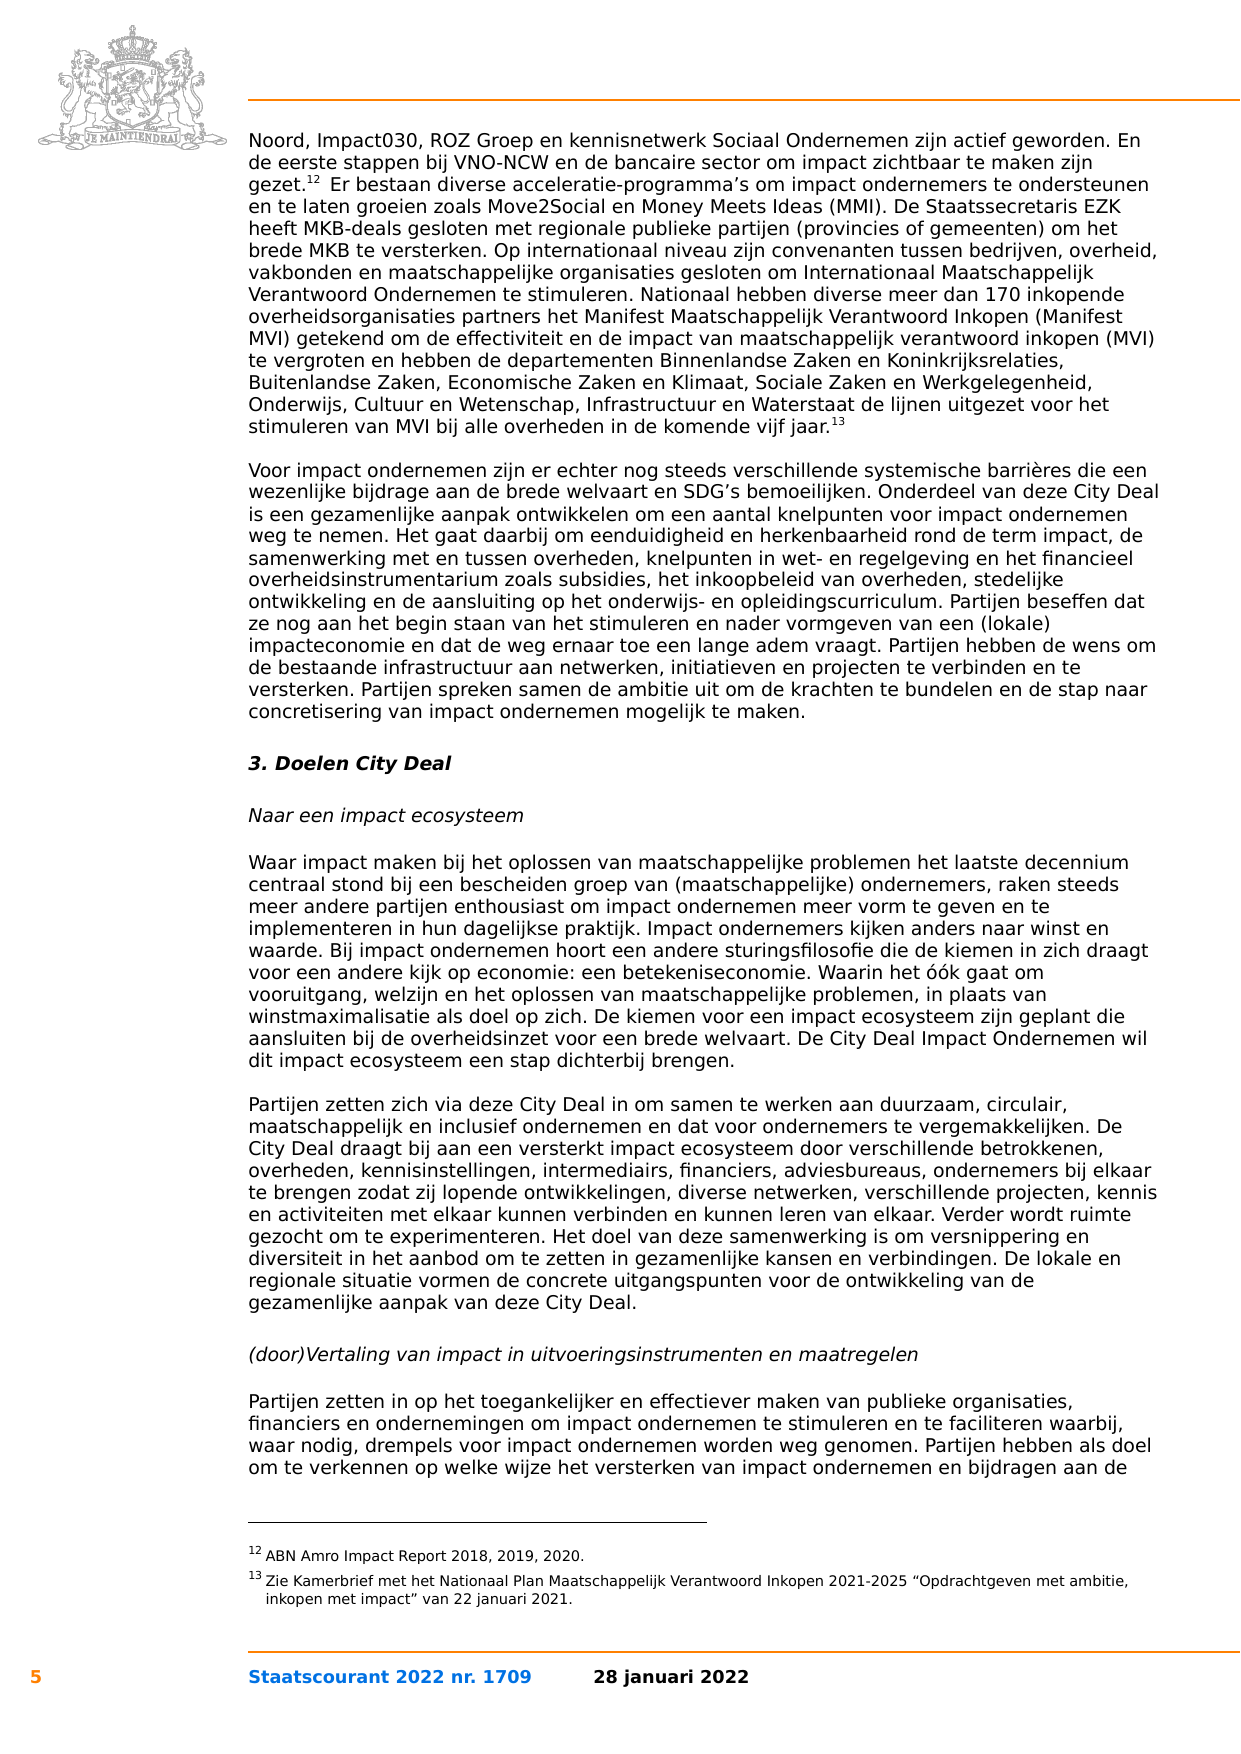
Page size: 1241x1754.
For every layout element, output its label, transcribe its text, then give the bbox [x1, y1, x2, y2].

text Voor impact ondernemen zijn er echter nog steeds verschillende systemische barrières die een wezenlijke bijdrage aan de brede welvaart en SDG’s bemoeilijken. Onderdeel van deze City Deal is een gezamenlijke aanpak ontwikkelen om een aantal knelpunten voor impact ondernemen weg te nemen. Het gaat daarbij om eenduidigheid en herkenbaarheid rond de term impact, de samenwerking met en tussen overheden, knelpunten in wet- en regelgeving en het financieel overheidsinstrumentarium zoals subsidies, het inkoopbeleid van overheden, stedelijke ontwikkeling en de aansluiting op het onderwijs- en opleidingscurriculum. Partijen beseffen dat ze nog aan het begin staan van het stimuleren en nader vormgeven van een (lokale) impacteconomie en dat de weg ernaar toe een lange adem vraagt. Partijen hebben de wens om de bestaande infrastructuur aan netwerken, initiatieven en projecten te verbinden en te versterken. Partijen spreken samen de ambitie uit om de krachten te bundelen en de stap naar concretisering van impact ondernemen mogelijk te maken. [248, 459, 1163, 723]
text ABN Amro Impact Report 2018, 2019, 2020. [248, 1544, 1163, 1566]
picture [38, 25, 227, 150]
text Waar impact maken bij het oplossen van maatschappelijke problemen het laatste decennium centraal stond bij een bescheiden groep van (maatschappelijke) ondernemers, raken steeds meer andere partijen enthousiast om impact ondernemen meer vorm te geven en te implementeren in hun dagelijkse praktijk. Impact ondernemers kijken anders naar winst en waarde. Bij impact ondernemen hoort een andere sturingsfilosofie die de kiemen in zich draagt voor een andere kijk op economie: een betekeniseconomie. Waarin het óók gaat om vooruitgang, welzijn en het oplossen van maatschappelijke problemen, in plaats van winstmaximalisatie als doel op zich. De kiemen voor een impact ecosysteem zijn geplant die aansluiten bij de overheidsinzet voor een brede welvaart. De City Deal Impact Ondernemen wil dit impact ecosysteem een stap dichterbij brengen. [248, 852, 1163, 1072]
text Partijen zetten in op het toegankelijker en effectiever maken van publieke organisaties, financiers en ondernemingen om impact ondernemen te stimuleren en te faciliteren waarbij, waar nodig, drempels voor impact ondernemen worden weg genomen. Partijen hebben als doel om te verkennen op welke wijze het versterken van impact ondernemen en bijdragen aan de [248, 1391, 1163, 1478]
subtitle Naar een impact ecosysteem [248, 805, 1163, 827]
text Zie Kamerbrief met het Nationaal Plan Maatschappelijk Verantwoord Inkopen 2021-2025 “Opdrachtgeven met ambitie, inkopen met impact” van 22 januari 2021. [248, 1569, 1163, 1608]
text Noord, Impact030, ROZ Groep en kennisnetwerk Sociaal Ondernemen zijn actief geworden. En de eerste stappen bij VNO-NCW en de bancaire sector om impact zichtbaar te maken zijn gezet. Er bestaan diverse acceleratie-programma’s om impact ondernemers te ondersteunen en te laten groeien zoals Move2Social en Money Meets Ideas (MMI). De Staatssecretaris EZK heeft MKB-deals gesloten met regionale publieke partijen (provincies of gemeenten) om het brede MKB te versterken. Op internationaal niveau zijn convenanten tussen bedrijven, overheid, vakbonden en maatschappelijke organisaties gesloten om Internationaal Maatschappelijk Verantwoord Ondernemen te stimuleren. Nationaal hebben diverse meer dan 170 inkopende overheidsorganisaties partners het Manifest Maatschappelijk Verantwoord Inkopen (Manifest MVI) getekend om de effectiviteit en de impact van maatschappelijk verantwoord inkopen (MVI) te vergroten en hebben de departementen Binnenlandse Zaken en Koninkrijksrelaties, Buitenlandse Zaken, Economische Zaken en Klimaat, Sociale Zaken en Werkgelegenheid, Onderwijs, Cultuur en Wetenschap, Infrastructuur en Waterstaat de lijnen uitgezet voor het stimuleren van MVI bij alle overheden in de komende vijf jaar. [248, 130, 1163, 438]
subtitle 3. Doelen City Deal [248, 753, 1163, 775]
subtitle (door)Vertaling van impact in uitvoeringsinstrumenten en maatregelen [248, 1344, 1163, 1366]
text Partijen zetten zich via deze City Deal in om samen te werken aan duurzaam, circulair, maatschappelijk en inclusief ondernemen en dat voor ondernemers te vergemakkelijken. De City Deal draagt bij aan een versterkt impact ecosysteem door verschillende betrokkenen, overheden, kennisinstellingen, intermediairs, financiers, adviesbureaus, ondernemers bij elkaar te brengen zodat zij lopende ontwikkelingen, diverse netwerken, verschillende projecten, kennis en activiteiten met elkaar kunnen verbinden en kunnen leren van elkaar. Verder wordt ruimte gezocht om te experimenteren. Het doel van deze samenwerking is om versnippering en diversiteit in het aanbod om te zetten in gezamenlijke kansen en verbindingen. De lokale en regionale situatie vormen de concrete uitgangspunten voor de ontwikkeling van de gezamenlijke aanpak van deze City Deal. [248, 1094, 1163, 1314]
